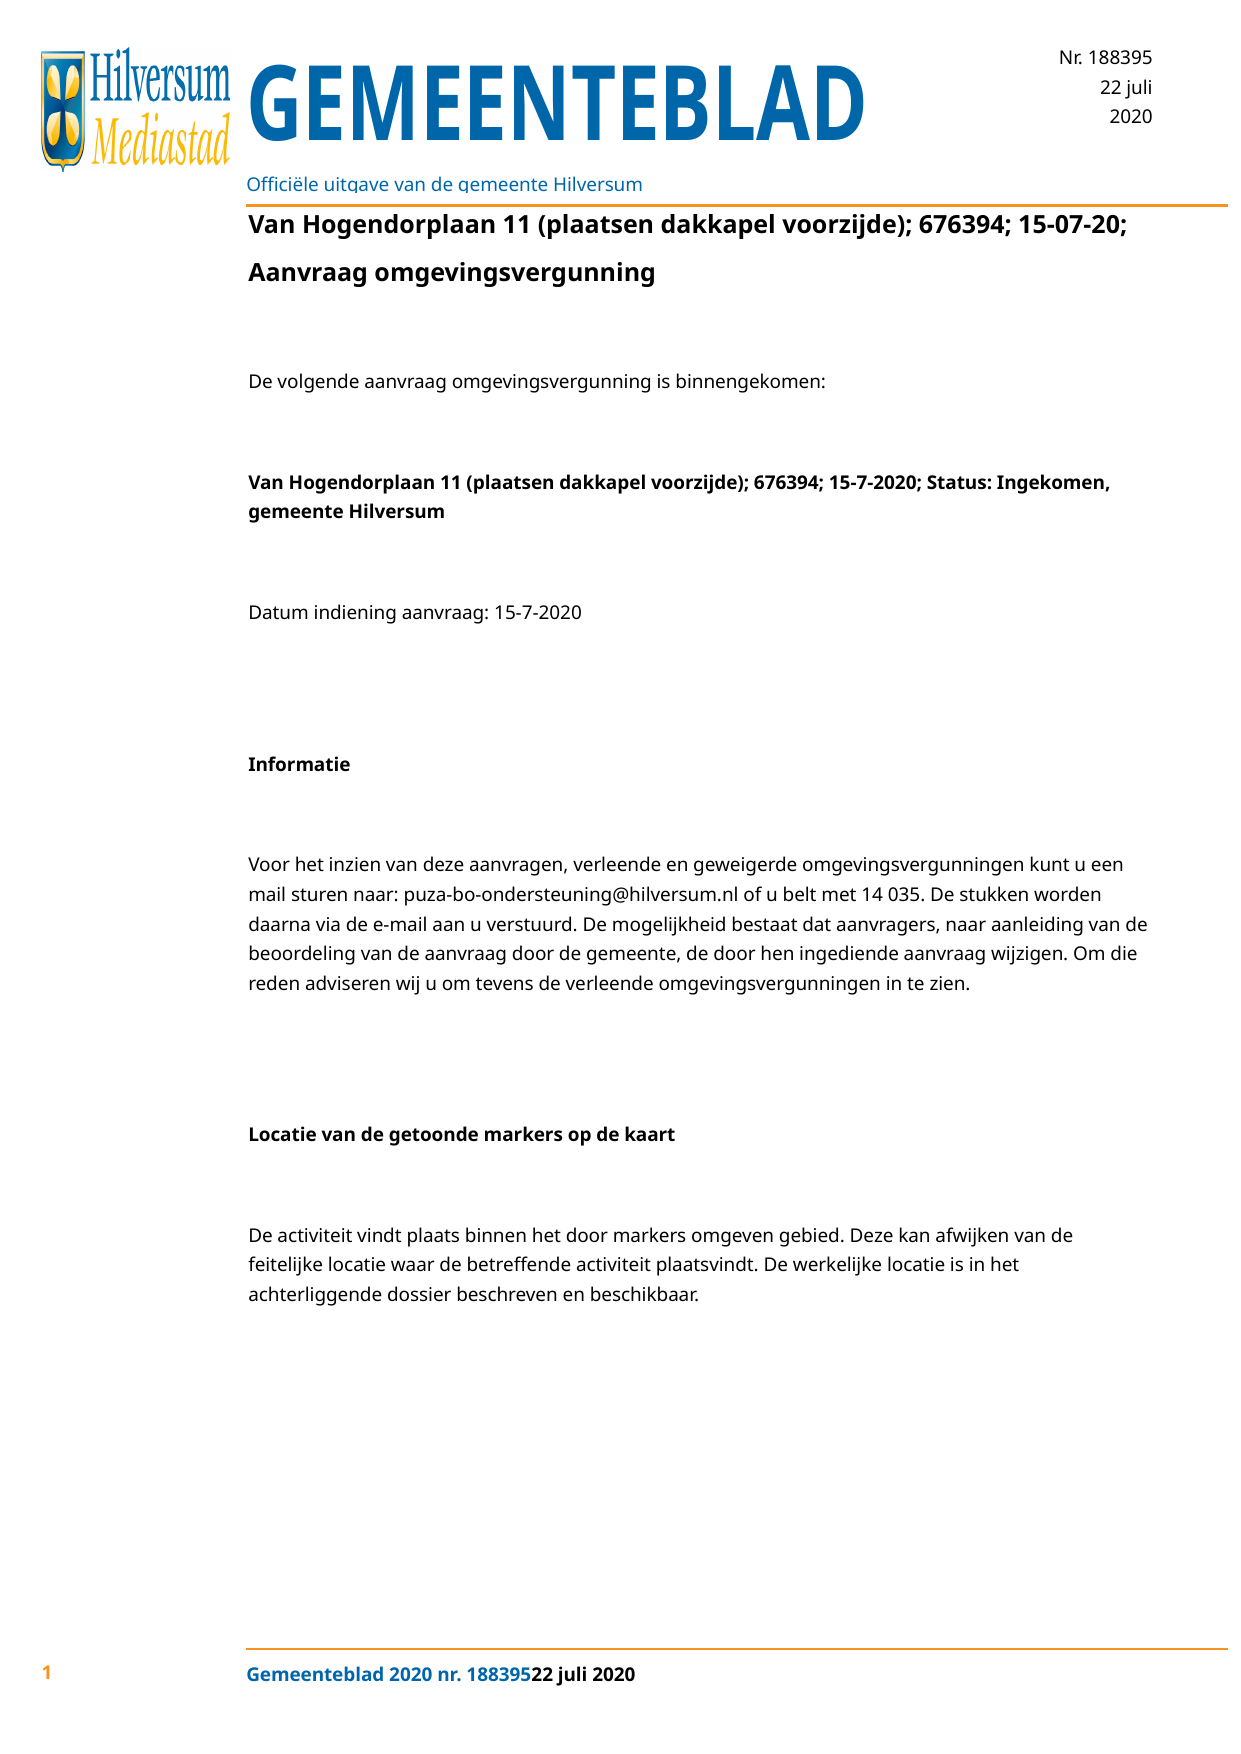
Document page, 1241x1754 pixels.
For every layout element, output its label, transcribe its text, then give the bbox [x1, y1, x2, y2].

text Van Hogendorplaan 11 (plaatsen dakkapel voorzijde); 676394; 15-7-2020; Status: Ingekomen, gemeente Hilversum [248, 469, 1152, 524]
text Van Hogendorplaan 11 (plaatsen dakkapel voorzijde); 676394; 15-07-20; Aanvraag omgevingsvergunning [248, 207, 1152, 288]
text De volgende aanvraag omgevingsvergunning is binnengekomen: [248, 368, 1152, 394]
picture [41, 47, 231, 172]
text De activiteit vindt plaats binnen het door markers omgeven gebied. Deze kan afwijken van de feitelijke locatie waar de betreffende activiteit plaatsvindt. De werkelijke locatie is in het achterliggende dossier beschreven en beschikbaar. [248, 1222, 1152, 1307]
text Locatie van de getoonde markers op de kaart [248, 1121, 1152, 1147]
text Datum indiening aanvraag: 15-7-2020 [248, 599, 1152, 625]
text Informatie [248, 751, 1152, 777]
text Voor het inzien van deze aanvragen, verleende en geweigerde omgevingsvergunningen kunt u een mail sturen naar: puza-bo-ondersteuning@hilversum.nl of u belt met 14 035. De stukken worden daarna via de e-mail aan u verstuurd. De mogelijkheid bestaat dat aanvragers, naar aanleiding van de beoordeling van de aanvraag door de gemeente, de door hen ingediende aanvraag wijzigen. Om die reden adviseren wij u om tevens de verleende omgevingsvergunningen in te zien. [248, 852, 1152, 996]
